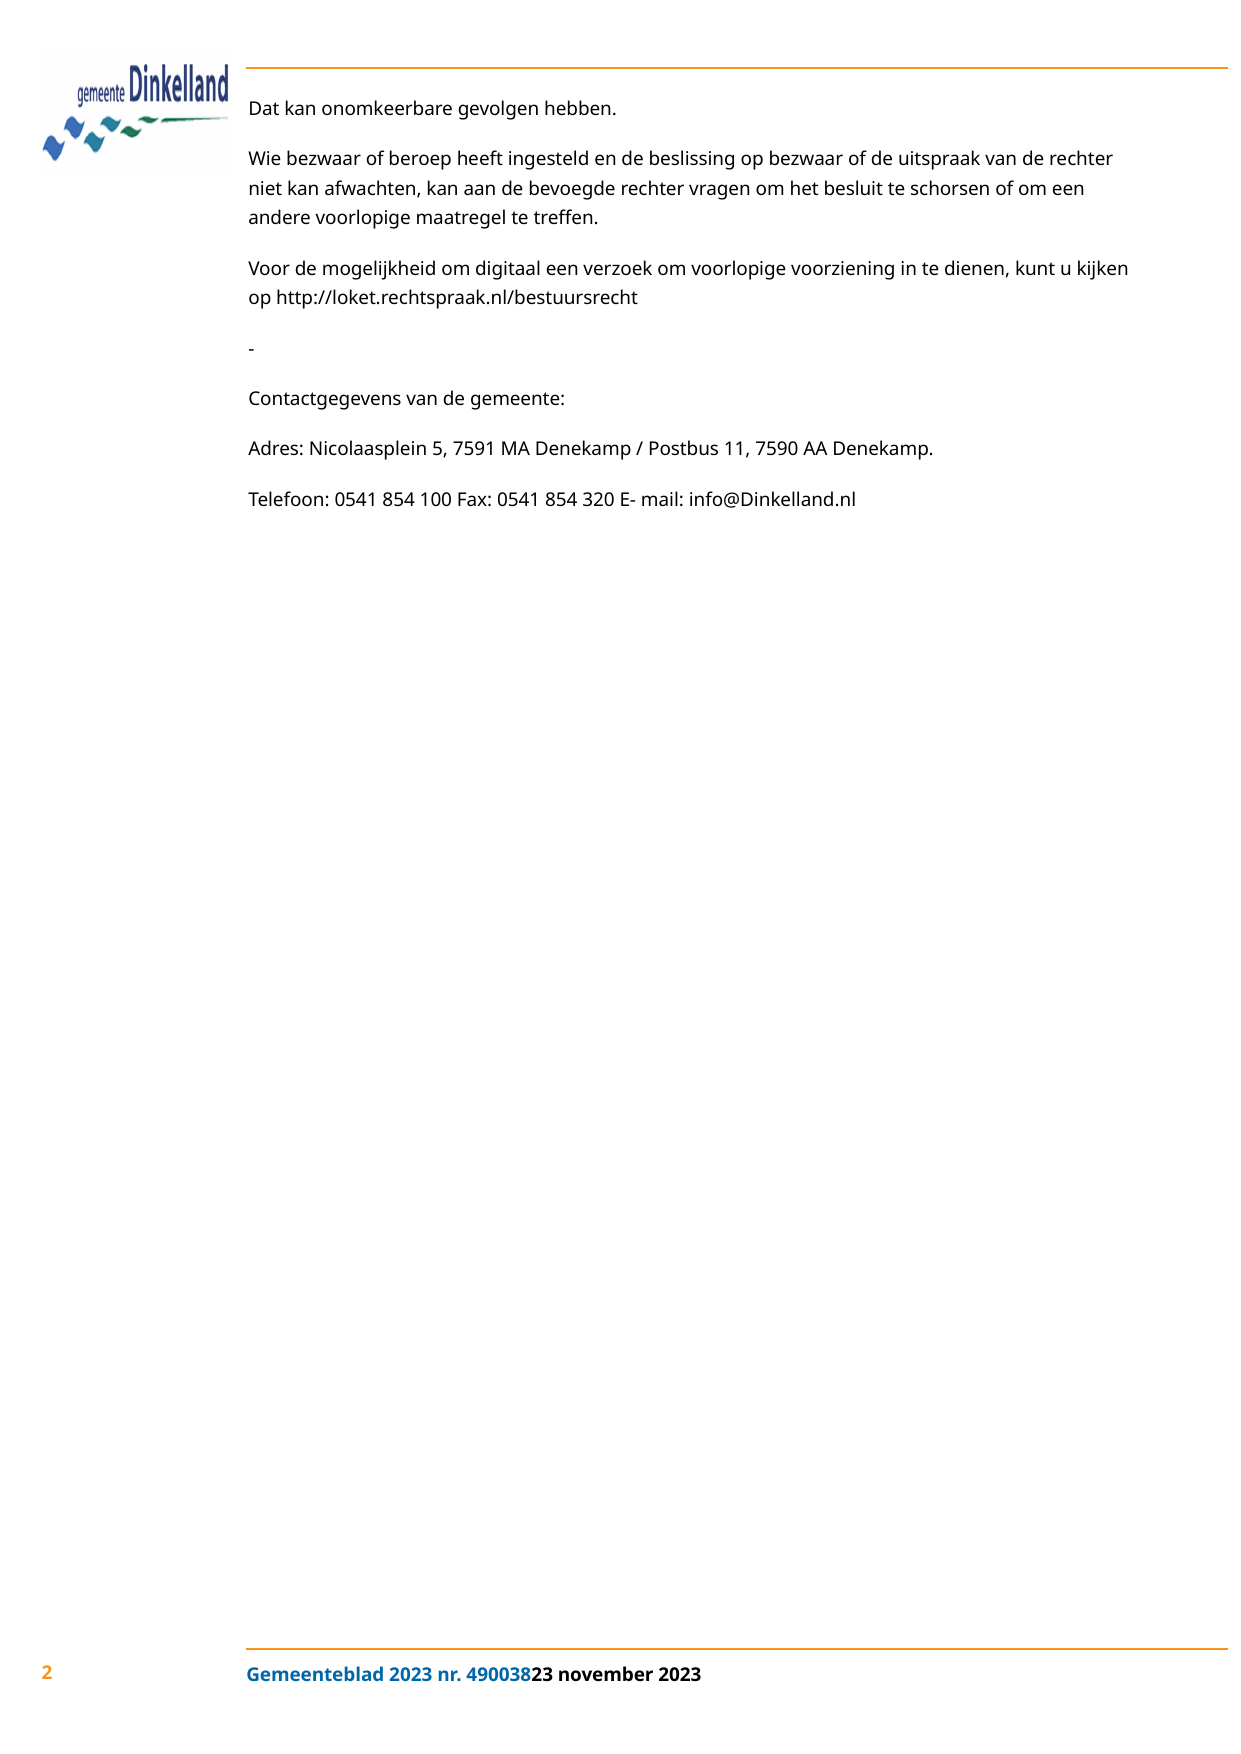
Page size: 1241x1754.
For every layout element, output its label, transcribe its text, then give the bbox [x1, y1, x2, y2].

text Voor de mogelijkheid om digitaal een verzoek om voorlopige voorziening in te dienen, kunt u kijken op http://loket.rechtspraak.nl/bestuursrecht [248, 255, 1152, 310]
text Contactgegevens van de gemeente: [248, 385, 1152, 411]
text Dat kan onomkeerbare gevolgen hebben. [248, 95, 1152, 121]
text Telefoon: 0541 854 100 Fax: 0541 854 320 E- mail: info@Dinkelland.nl [248, 486, 1152, 512]
picture [41, 47, 231, 172]
text Adres: Nicolaasplein 5, 7591 MA Denekamp / Postbus 11, 7590 AA Denekamp. [248, 436, 1152, 461]
text Wie bezwaar of beroep heeft ingesteld en de beslissing op bezwaar of de uitspraak van de rechter niet kan afwachten, kan aan de bevoegde rechter vragen om het besluit te schorsen of om een andere voorlopige maatregel te treffen. [248, 145, 1152, 230]
text - [248, 335, 1152, 361]
